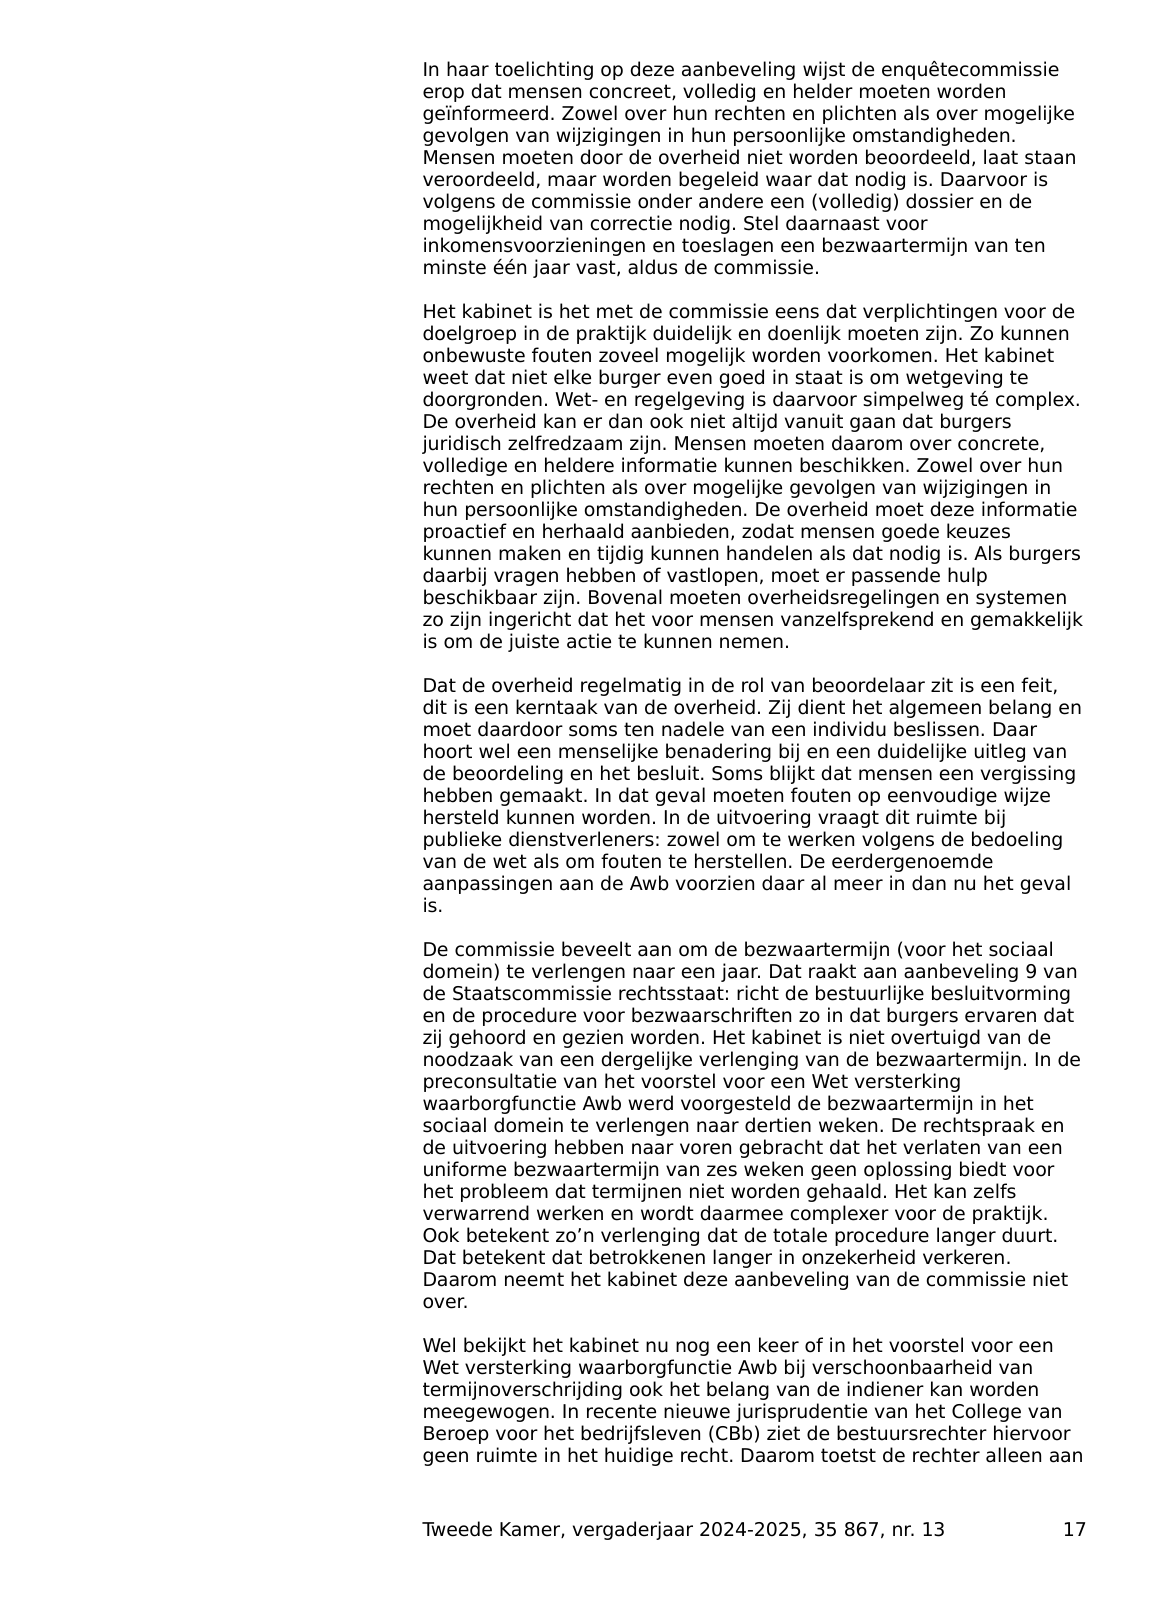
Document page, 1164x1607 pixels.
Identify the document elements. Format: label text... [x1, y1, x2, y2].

text Dat de overheid regelmatig in de rol van beoordelaar zit is een feit, dit is een kerntaak van de overheid. Zij dient het algemeen belang en moet daardoor soms ten nadele van een individu beslissen. Daar hoort wel een menselijke benadering bij en een duidelijke uitleg van de beoordeling en het besluit. Soms blijkt dat mensen een vergissing hebben gemaakt. In dat geval moeten fouten op eenvoudige wijze hersteld kunnen worden. In de uitvoering vraagt dit ruimte bij publieke dienstverleners: zowel om te werken volgens de bedoeling van de wet als om fouten te herstellen. De eerdergenoemde aanpassingen aan de Awb voorzien daar al meer in dan nu het geval is. [422, 675, 1087, 917]
text Wel bekijkt het kabinet nu nog een keer of in het voorstel voor een Wet versterking waarborgfunctie Awb bij verschoonbaarheid van termijnoverschrijding ook het belang van de indiener kan worden meegewogen. In recente nieuwe jurisprudentie van het College van Beroep voor het bedrijfsleven (CBb) ziet de bestuursrechter hiervoor geen ruimte in het huidige recht. Daarom toetst de rechter alleen aan [422, 1335, 1087, 1467]
text Het kabinet is het met de commissie eens dat verplichtingen voor de doelgroep in de praktijk duidelijk en doenlijk moeten zijn. Zo kunnen onbewuste fouten zoveel mogelijk worden voorkomen. Het kabinet weet dat niet elke burger even goed in staat is om wetgeving te doorgronden. Wet- en regelgeving is daarvoor simpelweg té complex. De overheid kan er dan ook niet altijd vanuit gaan dat burgers juridisch zelfredzaam zijn. Mensen moeten daarom over concrete, volledige en heldere informatie kunnen beschikken. Zowel over hun rechten en plichten als over mogelijke gevolgen van wijzigingen in hun persoonlijke omstandigheden. De overheid moet deze informatie proactief en herhaald aanbieden, zodat mensen goede keuzes kunnen maken en tijdig kunnen handelen als dat nodig is. Als burgers daarbij vragen hebben of vastlopen, moet er passende hulp beschikbaar zijn. Bovenal moeten overheidsregelingen en systemen zo zijn ingericht dat het voor mensen vanzelfsprekend en gemakkelijk is om de juiste actie te kunnen nemen. [422, 301, 1087, 653]
text De commissie beveelt aan om de bezwaartermijn (voor het sociaal domein) te verlengen naar een jaar. Dat raakt aan aanbeveling 9 van de Staatscommissie rechtsstaat: richt de bestuurlijke besluitvorming en de procedure voor bezwaarschriften zo in dat burgers ervaren dat zij gehoord en gezien worden. Het kabinet is niet overtuigd van de noodzaak van een dergelijke verlenging van de bezwaartermijn. In de preconsultatie van het voorstel voor een Wet versterking waarborgfunctie Awb werd voorgesteld de bezwaartermijn in het sociaal domein te verlengen naar dertien weken. De rechtspraak en de uitvoering hebben naar voren gebracht dat het verlaten van een uniforme bezwaartermijn van zes weken geen oplossing biedt voor het probleem dat termijnen niet worden gehaald. Het kan zelfs verwarrend werken en wordt daarmee complexer voor de praktijk. Ook betekent zo’n verlenging dat de totale procedure langer duurt. Dat betekent dat betrokkenen langer in onzekerheid verkeren. Daarom neemt het kabinet deze aanbeveling van de commissie niet over. [422, 939, 1087, 1312]
text In haar toelichting op deze aanbeveling wijst de enquêtecommissie erop dat mensen concreet, volledig en helder moeten worden geïnformeerd. Zowel over hun rechten en plichten als over mogelijke gevolgen van wijzigingen in hun persoonlijke omstandigheden. Mensen moeten door de overheid niet worden beoordeeld, laat staan veroordeeld, maar worden begeleid waar dat nodig is. Daarvoor is volgens de commissie onder andere een (volledig) dossier en de mogelijkheid van correctie nodig. Stel daarnaast voor inkomensvoorzieningen en toeslagen een bezwaartermijn van ten minste één jaar vast, aldus de commissie. [422, 59, 1087, 279]
